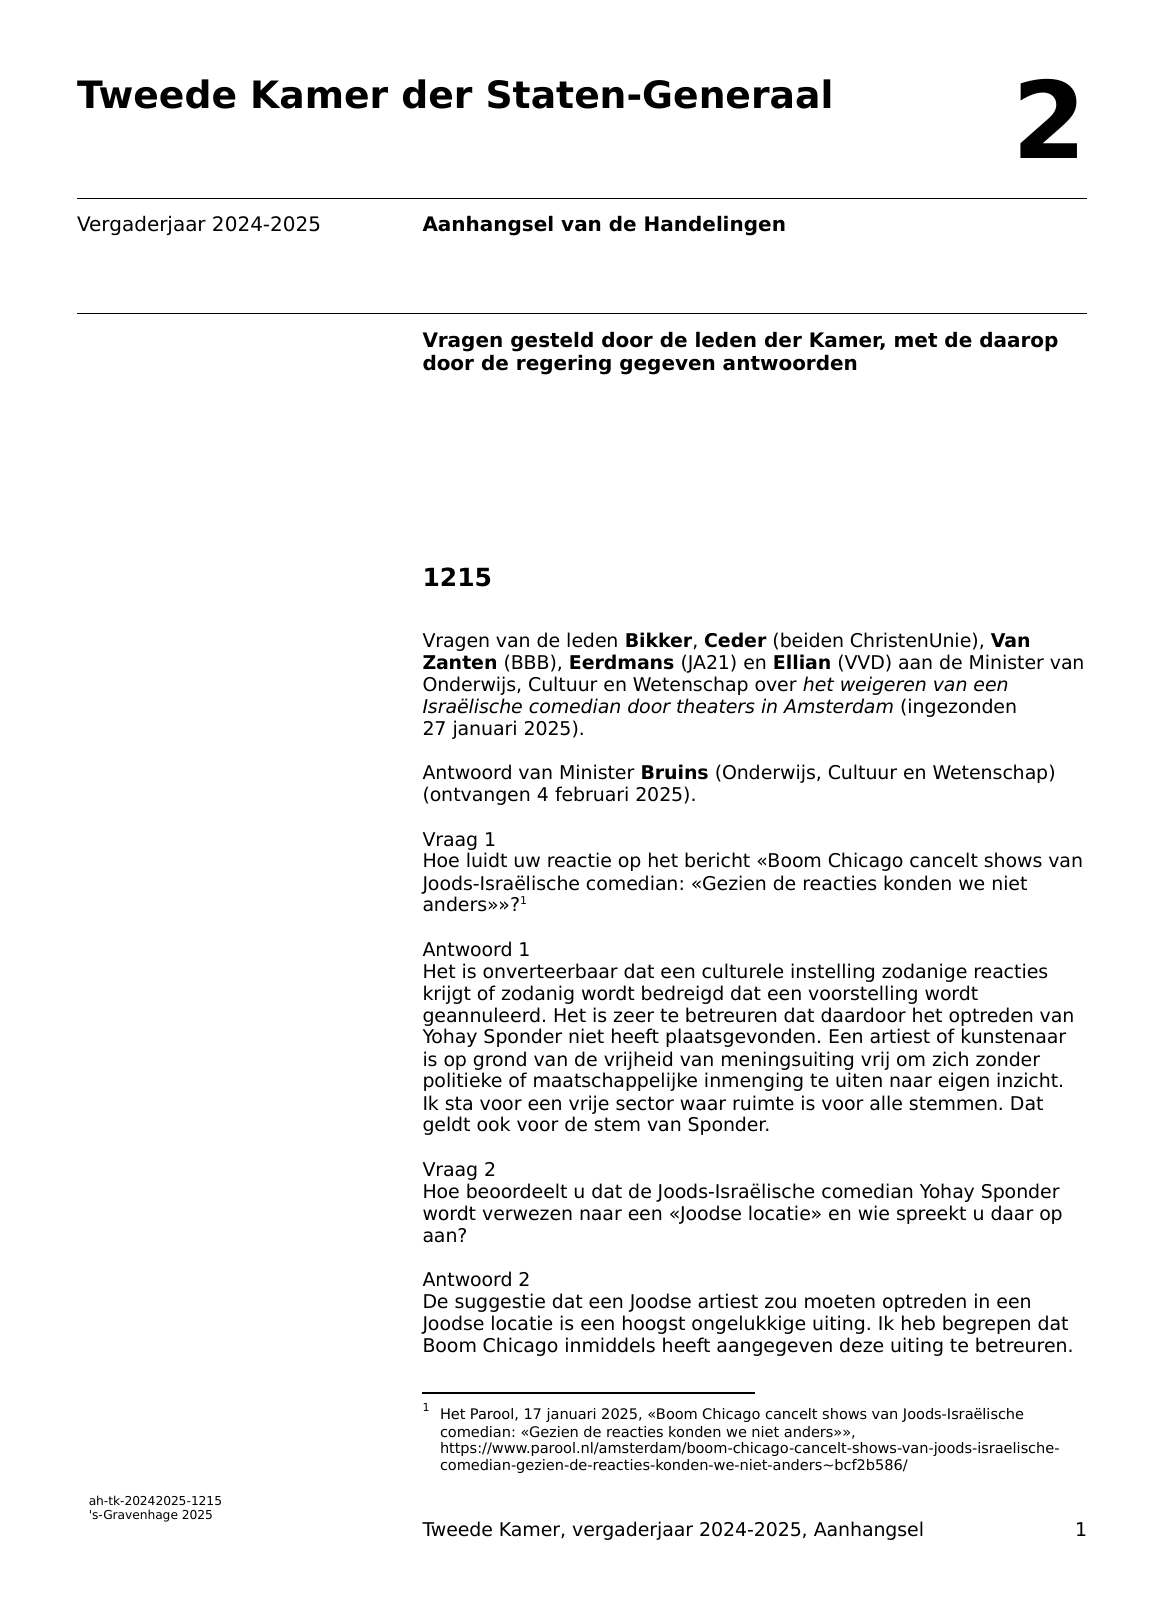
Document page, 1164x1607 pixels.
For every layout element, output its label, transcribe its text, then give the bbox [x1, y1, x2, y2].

table_cell [77, 314, 422, 375]
text Antwoord van Minister Bruins (Onderwijs, Cultuur en Wetenschap) (ontvangen 4 februari 2025). [422, 762, 1087, 806]
text De suggestie dat een Joodse artiest zou moeten optreden in een Joodse locatie is een hoogst ongelukkige uiting. Ik heb begrepen dat Boom Chicago inmiddels heeft aangegeven deze uiting te betreuren. [422, 1291, 1087, 1357]
text Vraag 2 [422, 1158, 1087, 1181]
text ah-tk-20242025-1215 [88, 1494, 323, 1508]
text 's-Gravenhage 2025 [88, 1508, 323, 1522]
text Antwoord 2 [422, 1269, 1087, 1291]
text Hoe luidt uw reactie op het bericht «Boom Chicago cancelt shows van Joods-Israëlische comedian: «Gezien de reacties konden we niet anders»»? [422, 850, 1087, 916]
text Vragen van de leden Bikker, Ceder (beiden ChristenUnie), Van Zanten (BBB), Eerdmans (JA21) en Ellian (VVD) aan de Minister van Onderwijs, Cultuur en Wetenschap over het weigeren van een Israëlische comedian door theaters in Amsterdam (ingezonden 27 januari 2025). [422, 630, 1087, 740]
text 1215 [422, 563, 1087, 592]
text Vraag 1 [422, 828, 1087, 850]
table_header Tweede Kamer der Staten-Generaal [77, 59, 886, 198]
table_cell Vragen gesteld door de leden der Kamer, met de daarop door de regering gegeven antwoorden [422, 314, 1087, 375]
text Het Parool, 17 januari 2025, «Boom Chicago cancelt shows van Joods-Israëlische comedian: «Gezien de reacties konden we niet anders»», https://www.parool.nl/amsterdam/boom-chicago-cancelt-shows-van-joods-israelische-comedian-gezien-de-reacties-konden-we-niet-anders~bcf2b586/ [422, 1402, 1087, 1474]
table_cell Vergaderjaar 2024-2025 [77, 199, 422, 313]
text Het is onverteerbaar dat een culturele instelling zodanige reacties krijgt of zodanig wordt bedreigd dat een voorstelling wordt geannuleerd. Het is zeer te betreuren dat daardoor het optreden van Yohay Sponder niet heeft plaatsgevonden. Een artiest of kunstenaar is op grond van de vrijheid van meningsuiting vrij om zich zonder politieke of maatschappelijke inmenging te uiten naar eigen inzicht. Ik sta voor een vrije sector waar ruimte is voor alle stemmen. Dat geldt ook voor de stem van Sponder. [422, 961, 1087, 1136]
table_header 2 [886, 59, 1087, 198]
text Antwoord 1 [422, 938, 1087, 961]
text Hoe beoordeelt u dat de Joods-Israëlische comedian Yohay Sponder wordt verwezen naar een «Joodse locatie» en wie spreekt u daar op aan? [422, 1181, 1087, 1246]
table_cell Aanhangsel van de Handelingen [422, 199, 1087, 313]
